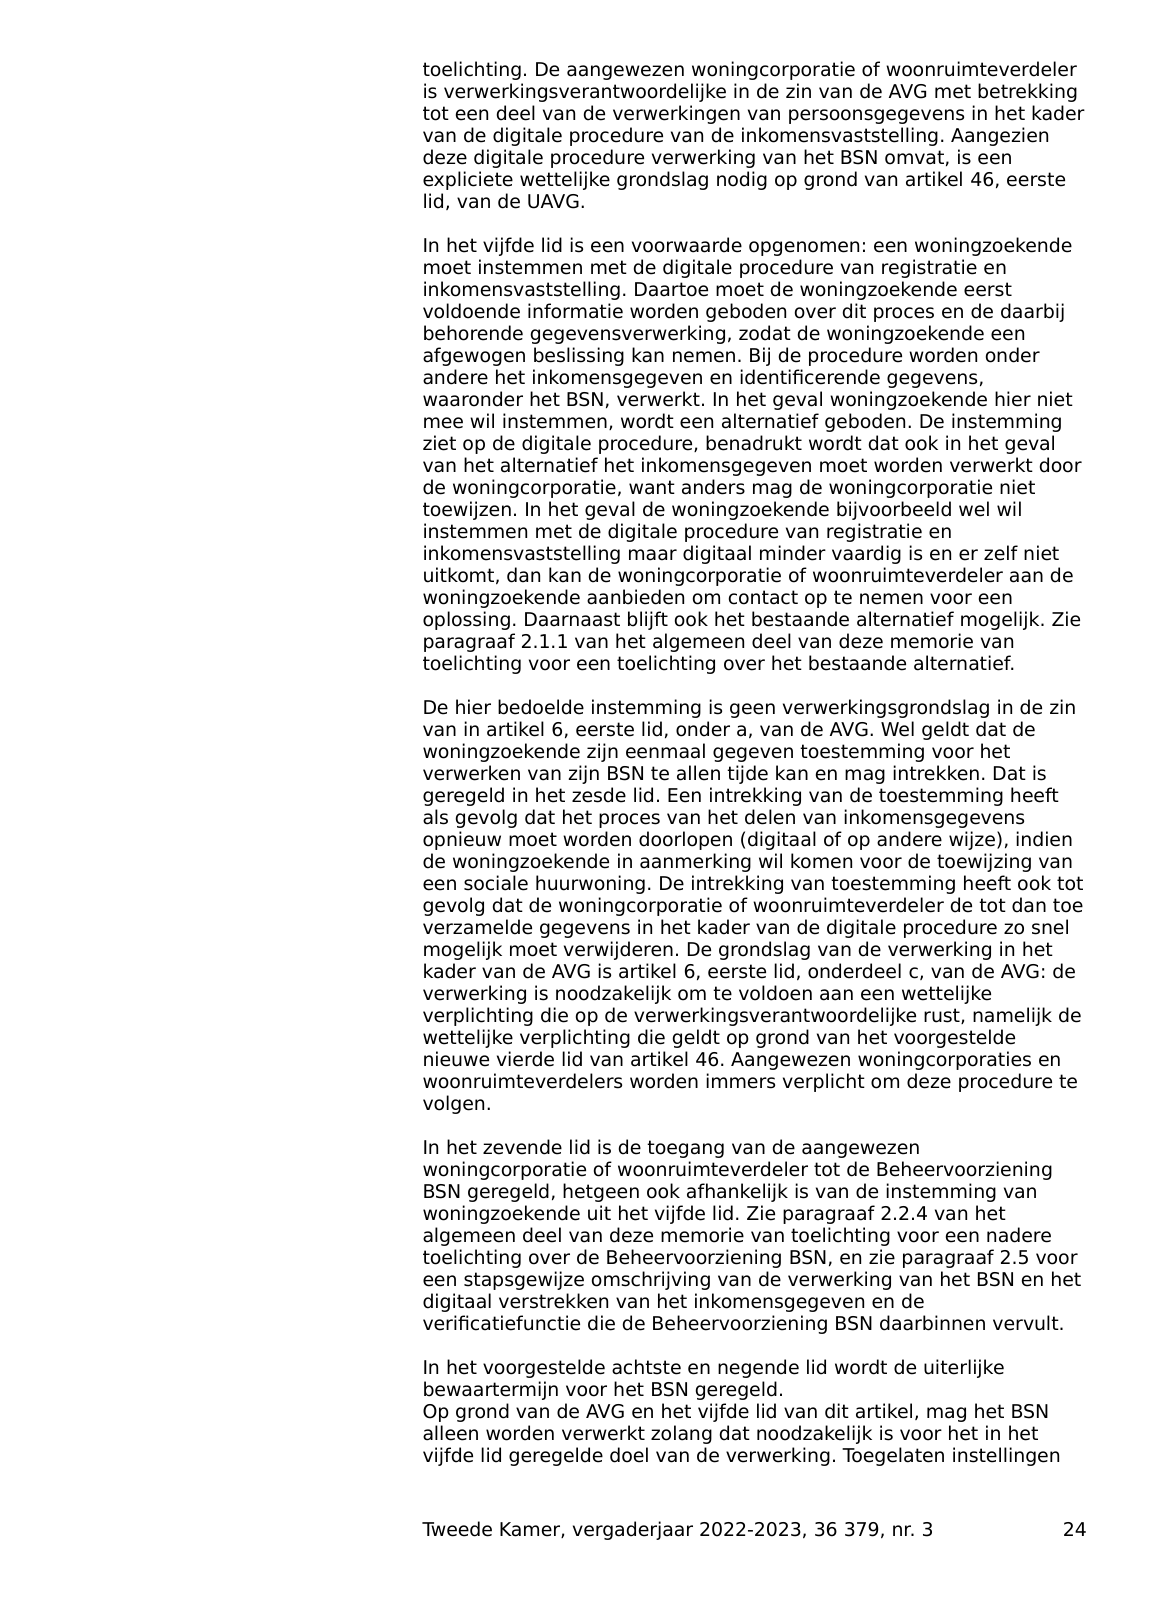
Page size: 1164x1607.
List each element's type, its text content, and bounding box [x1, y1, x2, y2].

text In het voorgestelde achtste en negende lid wordt de uiterlijke bewaartermijn voor het BSN geregeld. [422, 1357, 1087, 1401]
text In het vijfde lid is een voorwaarde opgenomen: een woningzoekende moet instemmen met de digitale procedure van registratie en inkomensvaststelling. Daartoe moet de woningzoekende eerst voldoende informatie worden geboden over dit proces en de daarbij behorende gegevensverwerking, zodat de woningzoekende een afgewogen beslissing kan nemen. Bij de procedure worden onder andere het inkomensgegeven en identificerende gegevens, waaronder het BSN, verwerkt. In het geval woningzoekende hier niet mee wil instemmen, wordt een alternatief geboden. De instemming ziet op de digitale procedure, benadrukt wordt dat ook in het geval van het alternatief het inkomensgegeven moet worden verwerkt door de woningcorporatie, want anders mag de woningcorporatie niet toewijzen. In het geval de woningzoekende bijvoorbeeld wel wil instemmen met de digitale procedure van registratie en inkomensvaststelling maar digitaal minder vaardig is en er zelf niet uitkomt, dan kan de woningcorporatie of woonruimteverdeler aan de woningzoekende aanbieden om contact op te nemen voor een oplossing. Daarnaast blijft ook het bestaande alternatief mogelijk. Zie paragraaf 2.1.1 van het algemeen deel van deze memorie van toelichting voor een toelichting over het bestaande alternatief. [422, 235, 1087, 675]
text De hier bedoelde instemming is geen verwerkingsgrondslag in de zin van in artikel 6, eerste lid, onder a, van de AVG. Wel geldt dat de woningzoekende zijn eenmaal gegeven toestemming voor het verwerken van zijn BSN te allen tijde kan en mag intrekken. Dat is geregeld in het zesde lid. Een intrekking van de toestemming heeft als gevolg dat het proces van het delen van inkomensgegevens opnieuw moet worden doorlopen (digitaal of op andere wijze), indien de woningzoekende in aanmerking wil komen voor de toewijzing van een sociale huurwoning. De intrekking van toestemming heeft ook tot gevolg dat de woningcorporatie of woonruimteverdeler de tot dan toe verzamelde gegevens in het kader van de digitale procedure zo snel mogelijk moet verwijderen. De grondslag van de verwerking in het kader van de AVG is artikel 6, eerste lid, onderdeel c, van de AVG: de verwerking is noodzakelijk om te voldoen aan een wettelijke verplichting die op de verwerkingsverantwoordelijke rust, namelijk de wettelijke verplichting die geldt op grond van het voorgestelde nieuwe vierde lid van artikel 46. Aangewezen woningcorporaties en woonruimteverdelers worden immers verplicht om deze procedure te volgen. [422, 697, 1087, 1114]
text toelichting. De aangewezen woningcorporatie of woonruimteverdeler is verwerkingsverantwoordelijke in de zin van de AVG met betrekking tot een deel van de verwerkingen van persoonsgegevens in het kader van de digitale procedure van de inkomensvaststelling. Aangezien deze digitale procedure verwerking van het BSN omvat, is een expliciete wettelijke grondslag nodig op grond van artikel 46, eerste lid, van de UAVG. [422, 59, 1087, 213]
text In het zevende lid is de toegang van de aangewezen woningcorporatie of woonruimteverdeler tot de Beheervoorziening BSN geregeld, hetgeen ook afhankelijk is van de instemming van woningzoekende uit het vijfde lid. Zie paragraaf 2.2.4 van het algemeen deel van deze memorie van toelichting voor een nadere toelichting over de Beheervoorziening BSN, en zie paragraaf 2.5 voor een stapsgewijze omschrijving van de verwerking van het BSN en het digitaal verstrekken van het inkomensgegeven en de verificatiefunctie die de Beheervoorziening BSN daarbinnen vervult. [422, 1137, 1087, 1334]
text Op grond van de AVG en het vijfde lid van dit artikel, mag het BSN alleen worden verwerkt zolang dat noodzakelijk is voor het in het vijfde lid geregelde doel van de verwerking. Toegelaten instellingen [422, 1401, 1087, 1467]
